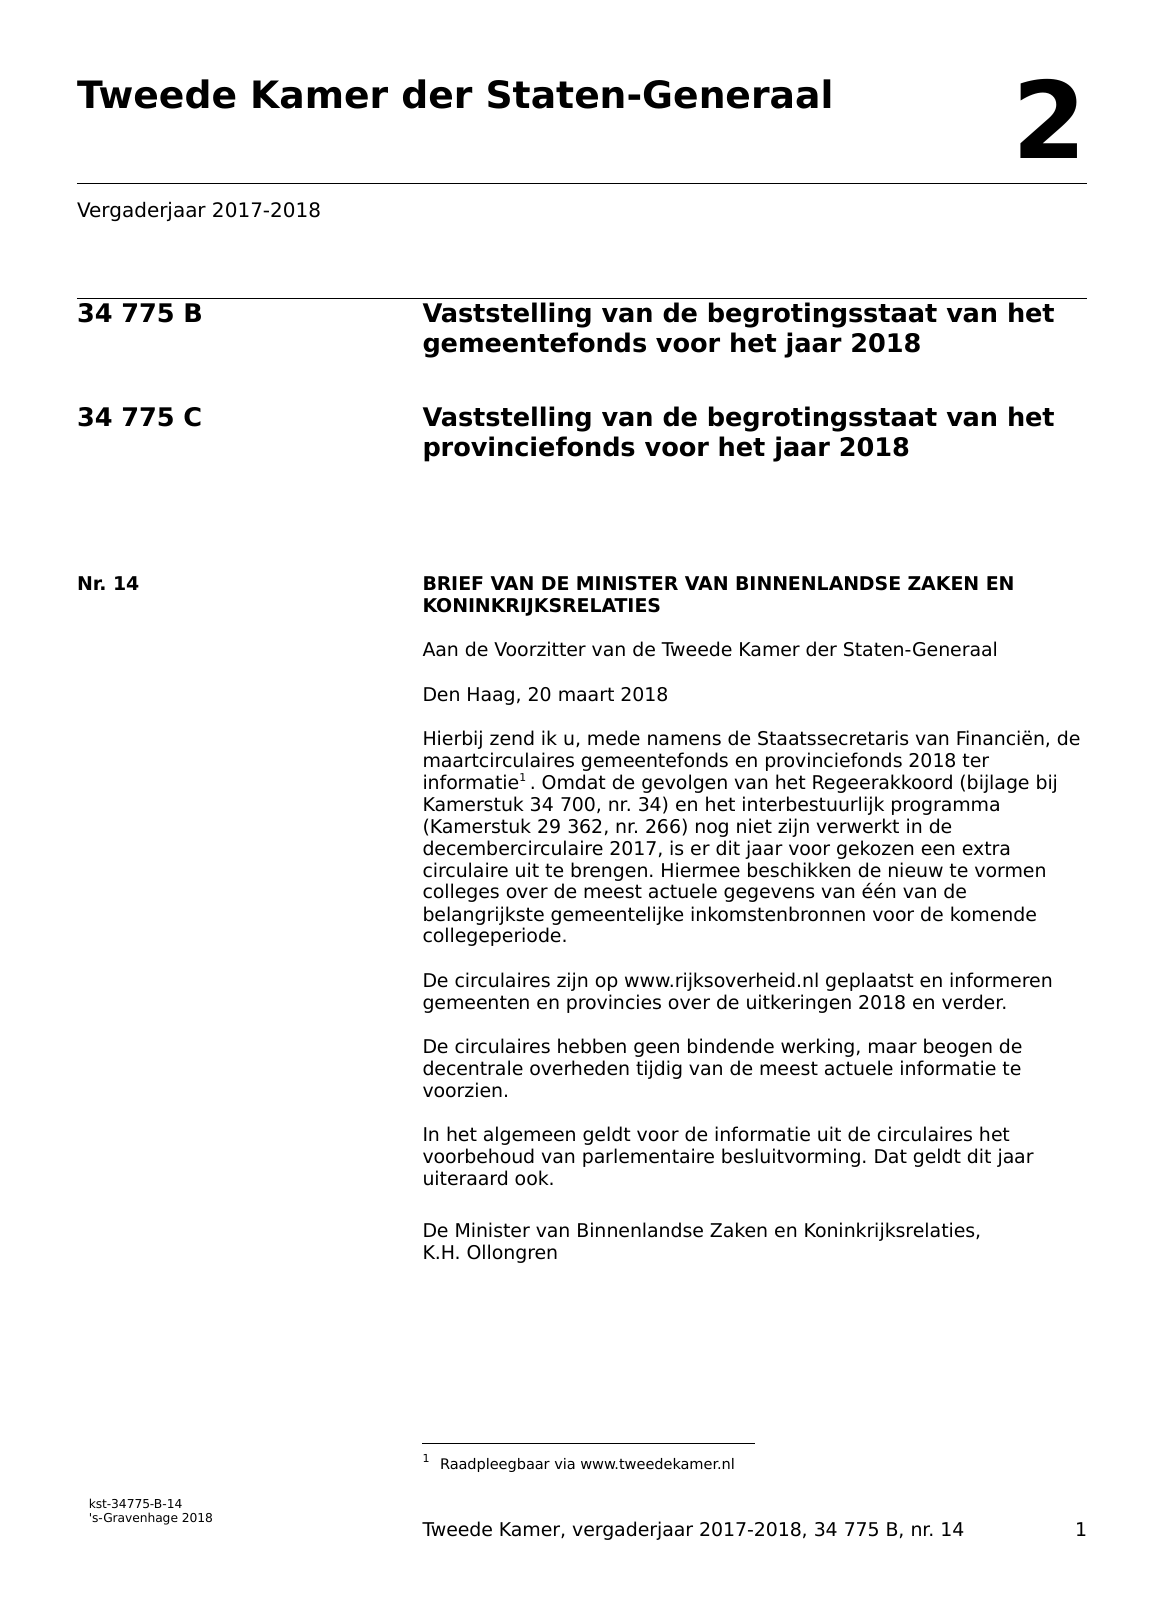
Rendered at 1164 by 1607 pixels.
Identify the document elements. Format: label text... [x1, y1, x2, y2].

table_cell Vergaderjaar 2017-2018 [77, 184, 1087, 298]
text De Minister van Binnenlandse Zaken en Koninkrijksrelaties, K.H. Ollongren [422, 1220, 1087, 1264]
text Den Haag, 20 maart 2018 [422, 683, 1087, 705]
text Raadpleegbaar via www.tweedekamer.nl [422, 1452, 1087, 1474]
text In het algemeen geldt voor de informatie uit de circulaires het voorbehoud van parlementaire besluitvorming. Dat geldt dit jaar uiteraard ook. [422, 1124, 1087, 1190]
text kst-34775-B-14 [88, 1497, 323, 1511]
text De circulaires zijn op www.rijksoverheid.nl geplaatst en informeren gemeenten en provincies over de uitkeringen 2018 en verder. [422, 969, 1087, 1013]
text Aan de Voorzitter van de Tweede Kamer der Staten-Generaal [422, 639, 1087, 661]
subtitle 34 775 B Vaststelling van de begrotingsstaat van het gemeentefonds voor het jaar 2018 [77, 299, 1087, 358]
text 's-Gravenhage 2018 [88, 1511, 323, 1525]
text Hierbij zend ik u, mede namens de Staatssecretaris van Financiën, de maartcirculaires gemeentefonds en provinciefonds 2018 ter informatie. Omdat de gevolgen van het Regeerakkoord (bijlage bij Kamerstuk 34 700, nr. 34) en het interbestuurlijk programma (Kamerstuk 29 362, nr. 266) nog niet zijn verwerkt in de decembercirculaire 2017, is er dit jaar voor gekozen een extra circulaire uit te brengen. Hiermee beschikken de nieuw te vormen colleges over de meest actuele gegevens van één van de belangrijkste gemeentelijke inkomstenbronnen voor de komende collegeperiode. [422, 728, 1087, 947]
subtitle 34 775 C Vaststelling van de begrotingsstaat van het provinciefonds voor het jaar 2018 [77, 403, 1087, 462]
text De circulaires hebben geen bindende werking, maar beogen de decentrale overheden tijdig van de meest actuele informatie te voorzien. [422, 1036, 1087, 1102]
table_header 2 [886, 59, 1087, 183]
subtitle Nr. 14 BRIEF VAN DE MINISTER VAN BINNENLANDSE ZAKEN EN KONINKRIJKSRELATIES [77, 573, 1087, 617]
table_header Tweede Kamer der Staten-Generaal [77, 59, 886, 183]
